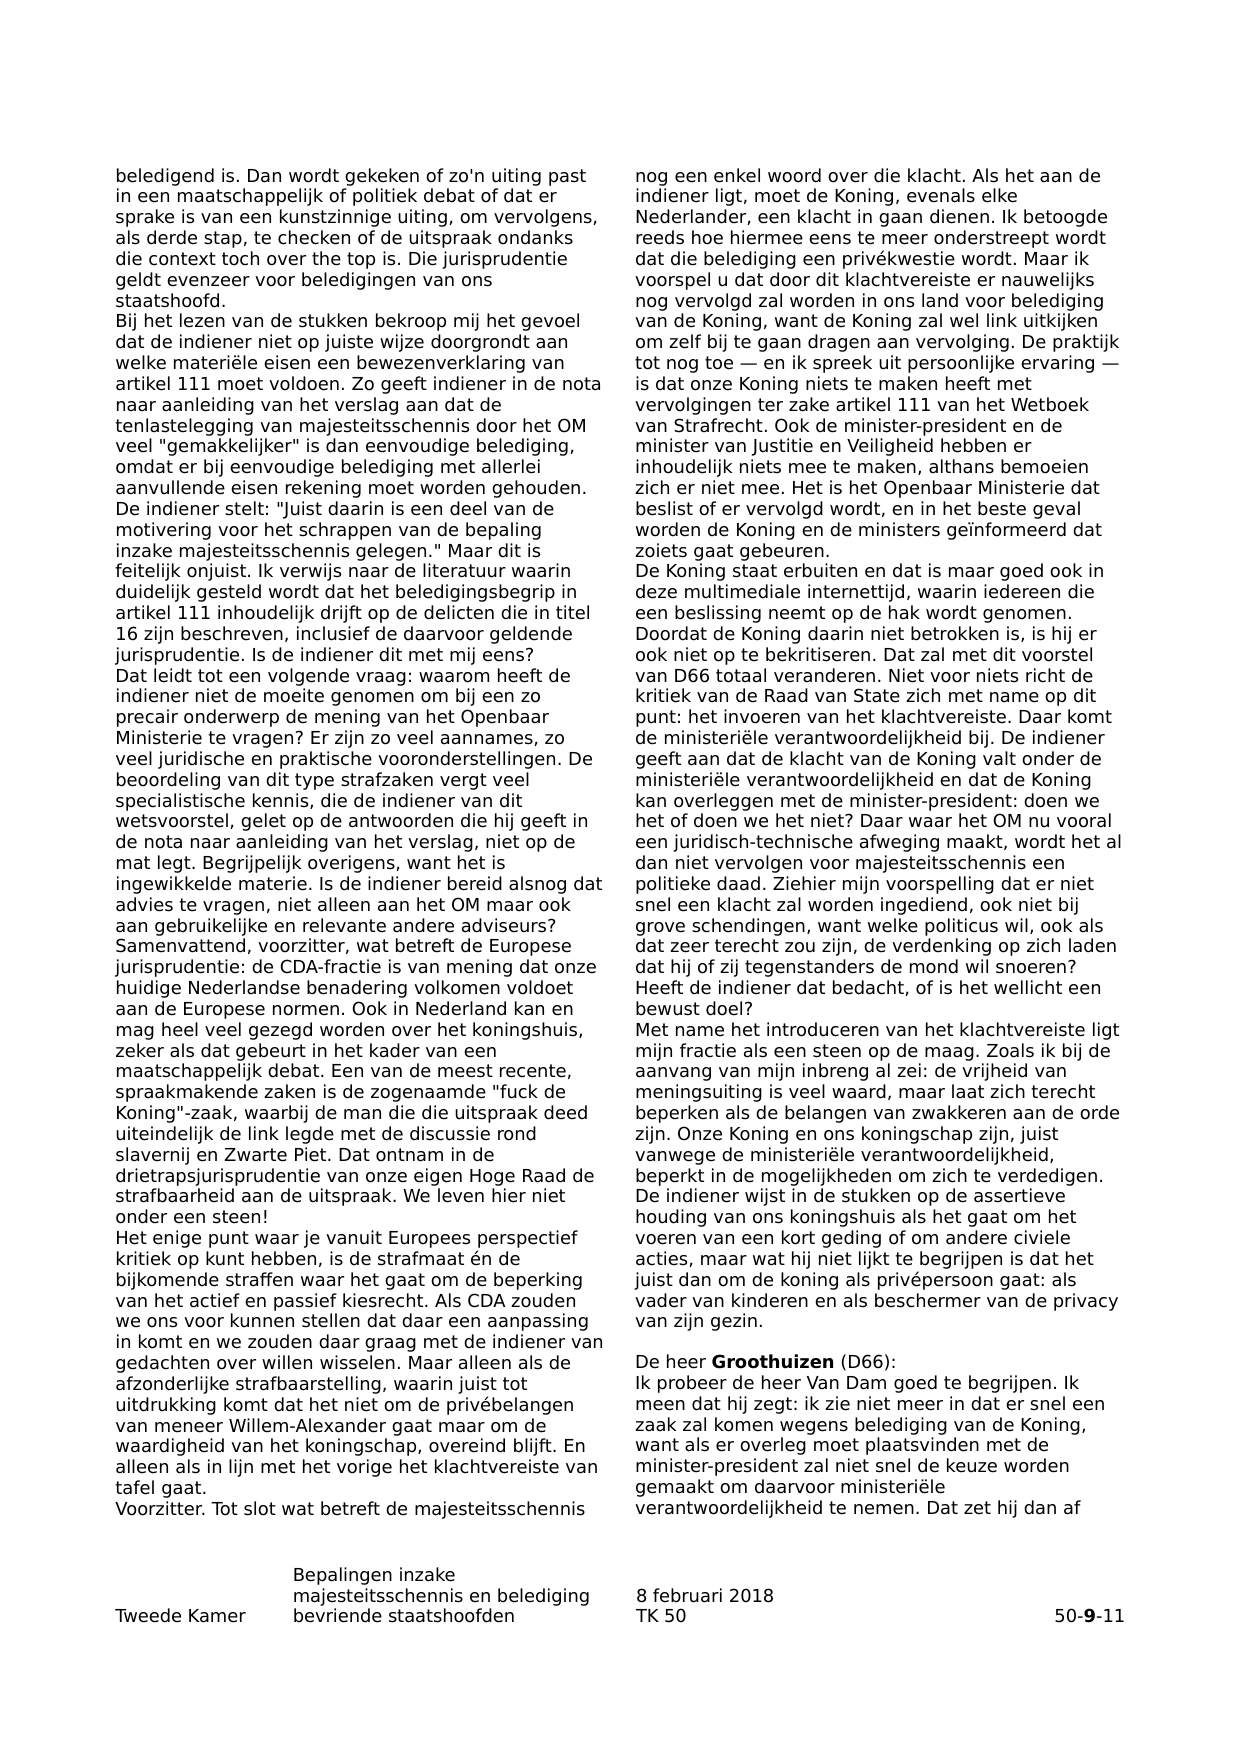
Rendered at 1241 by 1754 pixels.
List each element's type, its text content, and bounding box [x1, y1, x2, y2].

text beledigend is. Dan wordt gekeken of zo'n uiting past in een maatschappelijk of politiek debat of dat er sprake is van een kunstzinnige uiting, om vervolgens, als derde stap, te checken of de uitspraak ondanks die context toch over the top is. Die jurisprudentie geldt evenzeer voor beledigingen van ons staatshoofd. [115, 165, 605, 311]
text De Koning staat erbuiten en dat is maar goed ook in deze multimediale internettijd, waarin iedereen die een beslissing neemt op de hak wordt genomen. Doordat de Koning daarin niet betrokken is, is hij er ook niet op te bekritiseren. Dat zal met dit voorstel van D66 totaal veranderen. Niet voor niets richt de kritiek van de Raad van State zich met name op dit punt: het invoeren van het klachtvereiste. Daar komt de ministeriële verantwoordelijkheid bij. De indiener geeft aan dat de klacht van de Koning valt onder de ministeriële verantwoordelijkheid en dat de Koning kan overleggen met de minister-president: doen we het of doen we het niet? Daar waar het OM nu vooral een juridisch-technische afweging maakt, wordt het al dan niet vervolgen voor majesteitsschennis een politieke daad. Ziehier mijn voorspelling dat er niet snel een klacht zal worden ingediend, ook niet bij grove schendingen, want welke politicus wil, ook als dat zeer terecht zou zijn, de verdenking op zich laden dat hij of zij tegenstanders de mond wil snoeren? Heeft de indiener dat bedacht, of is het wellicht een bewust doel? [635, 561, 1125, 1019]
text Ik probeer de heer Van Dam goed te begrijpen. Ik meen dat hij zegt: ik zie niet meer in dat er snel een zaak zal komen wegens belediging van de Koning, want als er overleg moet plaatsvinden met de minister-president zal niet snel de keuze worden gemaakt om daarvoor ministeriële verantwoordelijkheid te nemen. Dat zet hij dan af [635, 1373, 1125, 1518]
text Voorzitter. Tot slot wat betreft de majesteitsschennis [115, 1499, 605, 1519]
text Het enige punt waar je vanuit Europees perspectief kritiek op kunt hebben, is de strafmaat én de bijkomende straffen waar het gaat om de beperking van het actief en passief kiesrecht. Als CDA zouden we ons voor kunnen stellen dat daar een aanpassing in komt en we zouden daar graag met de indiener van gedachten over willen wisselen. Maar alleen als de afzonderlijke strafbaarstelling, waarin juist tot uitdrukking komt dat het niet om de privébelangen van meneer Willem-Alexander gaat maar om de waardigheid van het koningschap, overeind blijft. En alleen als in lijn met het vorige het klachtvereiste van tafel gaat. [115, 1228, 605, 1499]
text Met name het introduceren van het klachtvereiste ligt mijn fractie als een steen op de maag. Zoals ik bij de aanvang van mijn inbreng al zei: de vrijheid van meningsuiting is veel waard, maar laat zich terecht beperken als de belangen van zwakkeren aan de orde zijn. Onze Koning en ons koningschap zijn, juist vanwege de ministeriële verantwoordelijkheid, beperkt in de mogelijkheden om zich te verdedigen. De indiener wijst in de stukken op de assertieve houding van ons koningshuis als het gaat om het voeren van een kort geding of om andere civiele acties, maar wat hij niet lijkt te begrijpen is dat het juist dan om de koning als privépersoon gaat: als vader van kinderen en als beschermer van de privacy van zijn gezin. [635, 1019, 1125, 1332]
text Bij het lezen van de stukken bekroop mij het gevoel dat de indiener niet op juiste wijze doorgrondt aan welke materiële eisen een bewezenverklaring van artikel 111 moet voldoen. Zo geeft indiener in de nota naar aanleiding van het verslag aan dat de tenlastelegging van majesteitsschennis door het OM veel "gemakkelijker" is dan eenvoudige belediging, omdat er bij eenvoudige belediging met allerlei aanvullende eisen rekening moet worden gehouden. De indiener stelt: "Juist daarin is een deel van de motivering voor het schrappen van de bepaling inzake majesteitsschennis gelegen." Maar dit is feitelijk onjuist. Ik verwijs naar de literatuur waarin duidelijk gesteld wordt dat het beledigingsbegrip in artikel 111 inhoudelijk drijft op de delicten die in titel 16 zijn beschreven, inclusief de daarvoor geldende jurisprudentie. Is de indiener dit met mij eens? [115, 311, 605, 665]
text De heer Groothuizen (D66): [635, 1352, 1125, 1373]
text nog een enkel woord over die klacht. Als het aan de indiener ligt, moet de Koning, evenals elke Nederlander, een klacht in gaan dienen. Ik betoogde reeds hoe hiermee eens te meer onderstreept wordt dat die belediging een privékwestie wordt. Maar ik voorspel u dat door dit klachtvereiste er nauwelijks nog vervolgd zal worden in ons land voor belediging van de Koning, want de Koning zal wel link uitkijken om zelf bij te gaan dragen aan vervolging. De praktijk tot nog toe — en ik spreek uit persoonlijke ervaring — is dat onze Koning niets te maken heeft met vervolgingen ter zake artikel 111 van het Wetboek van Strafrecht. Ook de minister-president en de minister van Justitie en Veiligheid hebben er inhoudelijk niets mee te maken, althans bemoeien zich er niet mee. Het is het Openbaar Ministerie dat beslist of er vervolgd wordt, en in het beste geval worden de Koning en de ministers geïnformeerd dat zoiets gaat gebeuren. [635, 165, 1125, 561]
text Samenvattend, voorzitter, wat betreft de Europese jurisprudentie: de CDA-fractie is van mening dat onze huidige Nederlandse benadering volkomen voldoet aan de Europese normen. Ook in Nederland kan en mag heel veel gezegd worden over het koningshuis, zeker als dat gebeurt in het kader van een maatschappelijk debat. Een van de meest recente, spraakmakende zaken is de zogenaamde "fuck de Koning"-zaak, waarbij de man die die uitspraak deed uiteindelijk de link legde met de discussie rond slavernij en Zwarte Piet. Dat ontnam in de drietrapsjurisprudentie van onze eigen Hoge Raad de strafbaarheid aan de uitspraak. We leven hier niet onder een steen! [115, 936, 605, 1228]
text Dat leidt tot een volgende vraag: waarom heeft de indiener niet de moeite genomen om bij een zo precair onderwerp de mening van het Openbaar Ministerie te vragen? Er zijn zo veel aannames, zo veel juridische en praktische vooronderstellingen. De beoordeling van dit type strafzaken vergt veel specialistische kennis, die de indiener van dit wetsvoorstel, gelet op de antwoorden die hij geeft in de nota naar aanleiding van het verslag, niet op de mat legt. Begrijpelijk overigens, want het is ingewikkelde materie. Is de indiener bereid alsnog dat advies te vragen, niet alleen aan het OM maar ook aan gebruikelijke en relevante andere adviseurs? [115, 665, 605, 936]
